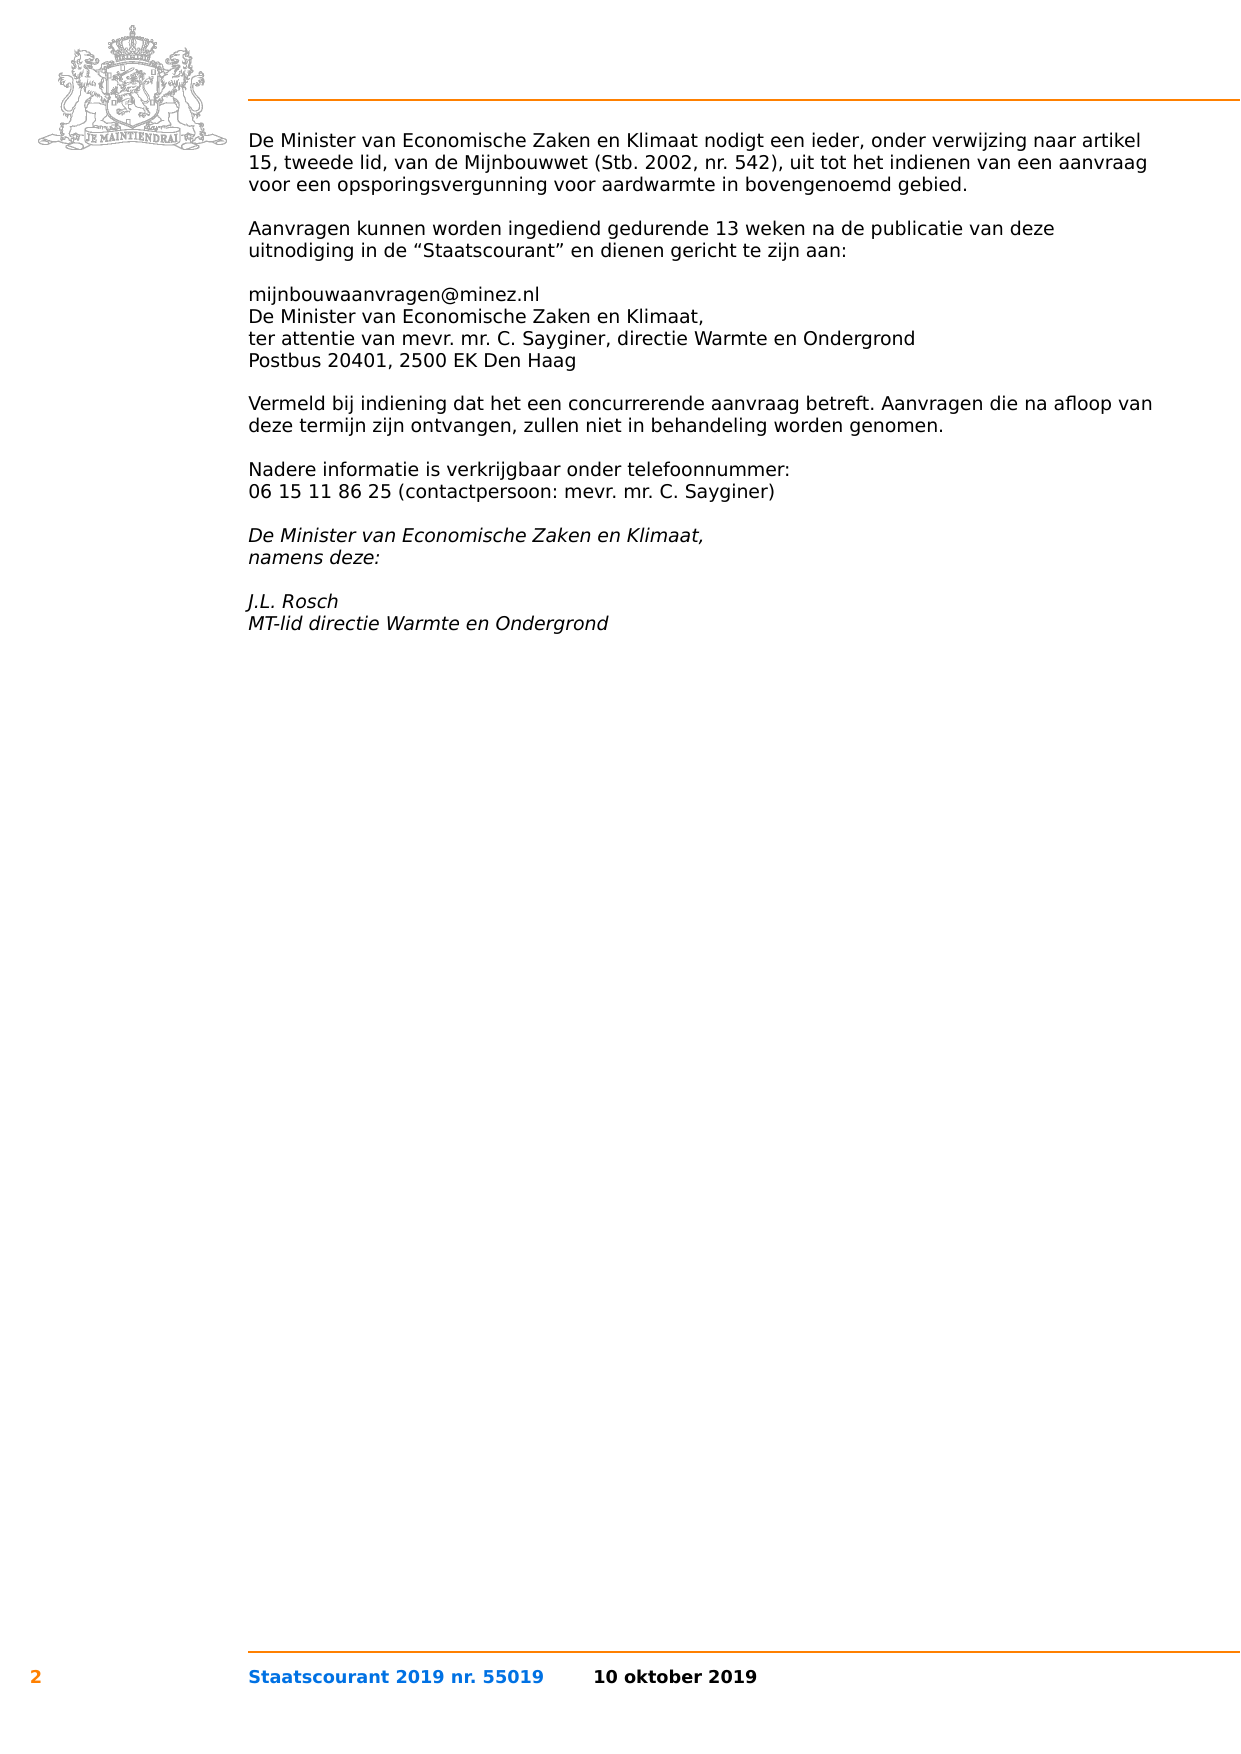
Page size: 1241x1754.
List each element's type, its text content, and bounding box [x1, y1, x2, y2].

text De Minister van Economische Zaken en Klimaat nodigt een ieder, onder verwijzing naar artikel 15, tweede lid, van de Mijnbouwwet (Stb. 2002, nr. 542), uit tot het indienen van een aanvraag voor een opsporingsvergunning voor aardwarmte in bovengenoemd gebied. [248, 130, 1163, 196]
picture [38, 25, 227, 150]
text De Minister van Economische Zaken en Klimaat, [248, 306, 1163, 327]
text Nadere informatie is verkrijgbaar onder telefoonnummer: [248, 459, 1163, 481]
text Aanvragen kunnen worden ingediend gedurende 13 weken na de publicatie van deze uitnodiging in de “Staatscourant” en dienen gericht te zijn aan: [248, 218, 1163, 262]
text Postbus 20401, 2500 EK Den Haag [248, 349, 1163, 371]
text mijnbouwaanvragen@minez.nl [248, 283, 1163, 306]
text 06 15 11 86 25 (contactpersoon: mevr. mr. C. Sayginer) [248, 481, 1163, 503]
text ter attentie van mevr. mr. C. Sayginer, directie Warmte en Ondergrond [248, 327, 1163, 349]
text Vermeld bij indiening dat het een concurrerende aanvraag betreft. Aanvragen die na afloop van deze termijn zijn ontvangen, zullen niet in behandeling worden genomen. [248, 393, 1163, 437]
text De Minister van Economische Zaken en Klimaat, namens deze: J.L. Rosch MT-lid directie Warmte en Ondergrond [248, 525, 1163, 635]
